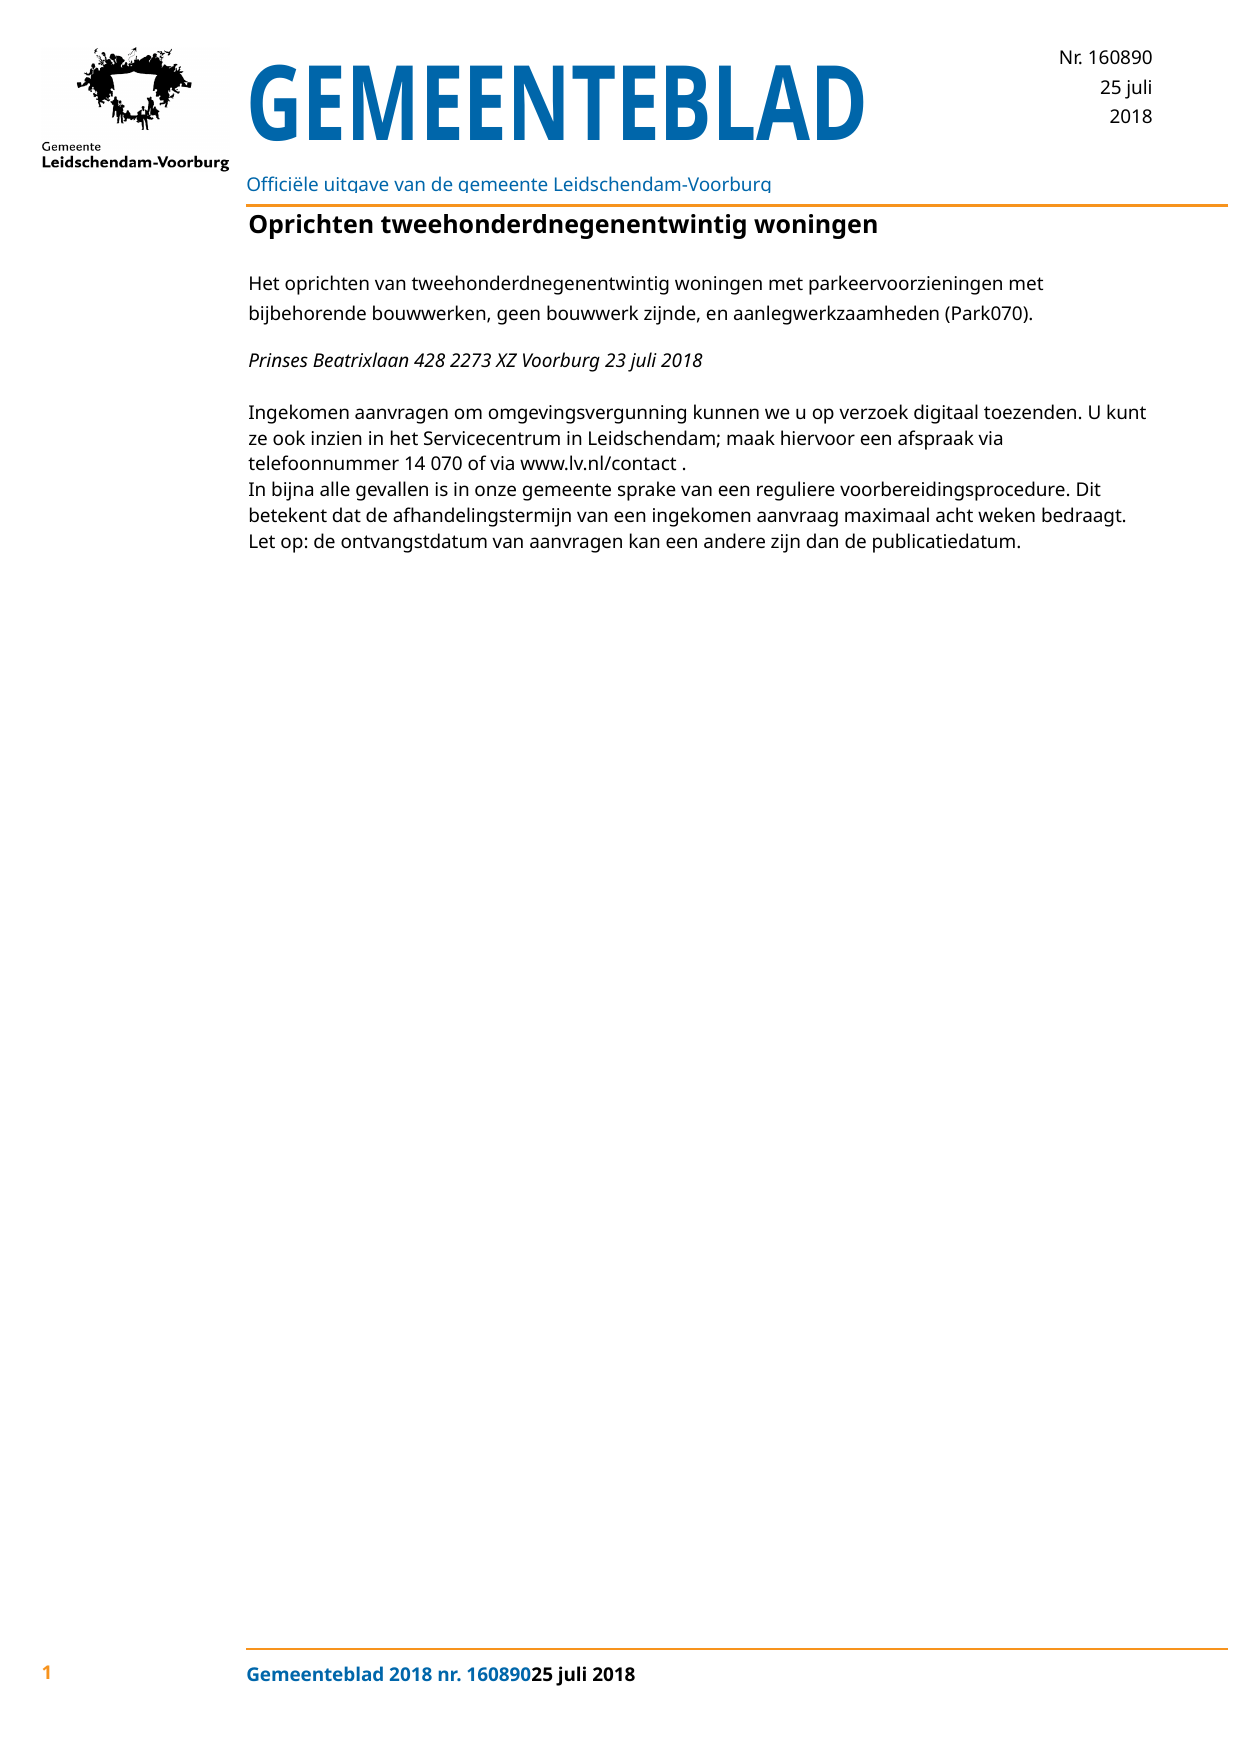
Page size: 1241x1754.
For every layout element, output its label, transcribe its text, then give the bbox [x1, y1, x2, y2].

text Oprichten tweehonderdnegenentwintig woningen [248, 207, 1152, 241]
text Ingekomen aanvragen om omgevingsvergunning kunnen we u op verzoek digitaal toezenden. U kunt ze ook inzien in het Servicecentrum in Leidschendam; maak hiervoor een afspraak via telefoonnummer 14 070 of via www.lv.nl/contact . [248, 399, 1152, 476]
text Het oprichten van tweehonderdnegenentwintig woningen met parkeervoorzieningen met bijbehorende bouwwerken, geen bouwwerk zijnde, en aanlegwerkzaamheden (Park070). [248, 270, 1152, 326]
text Prinses Beatrixlaan 428 2273 XZ Voorburg 23 juli 2018 [248, 348, 1152, 373]
text In bijna alle gevallen is in onze gemeente sprake van een reguliere voorbereidingsprocedure. Dit betekent dat de afhandelingstermijn van een ingekomen aanvraag maximaal acht weken bedraagt. Let op: de ontvangstdatum van aanvragen kan een andere zijn dan de publicatiedatum. [248, 476, 1152, 553]
picture [41, 47, 231, 172]
